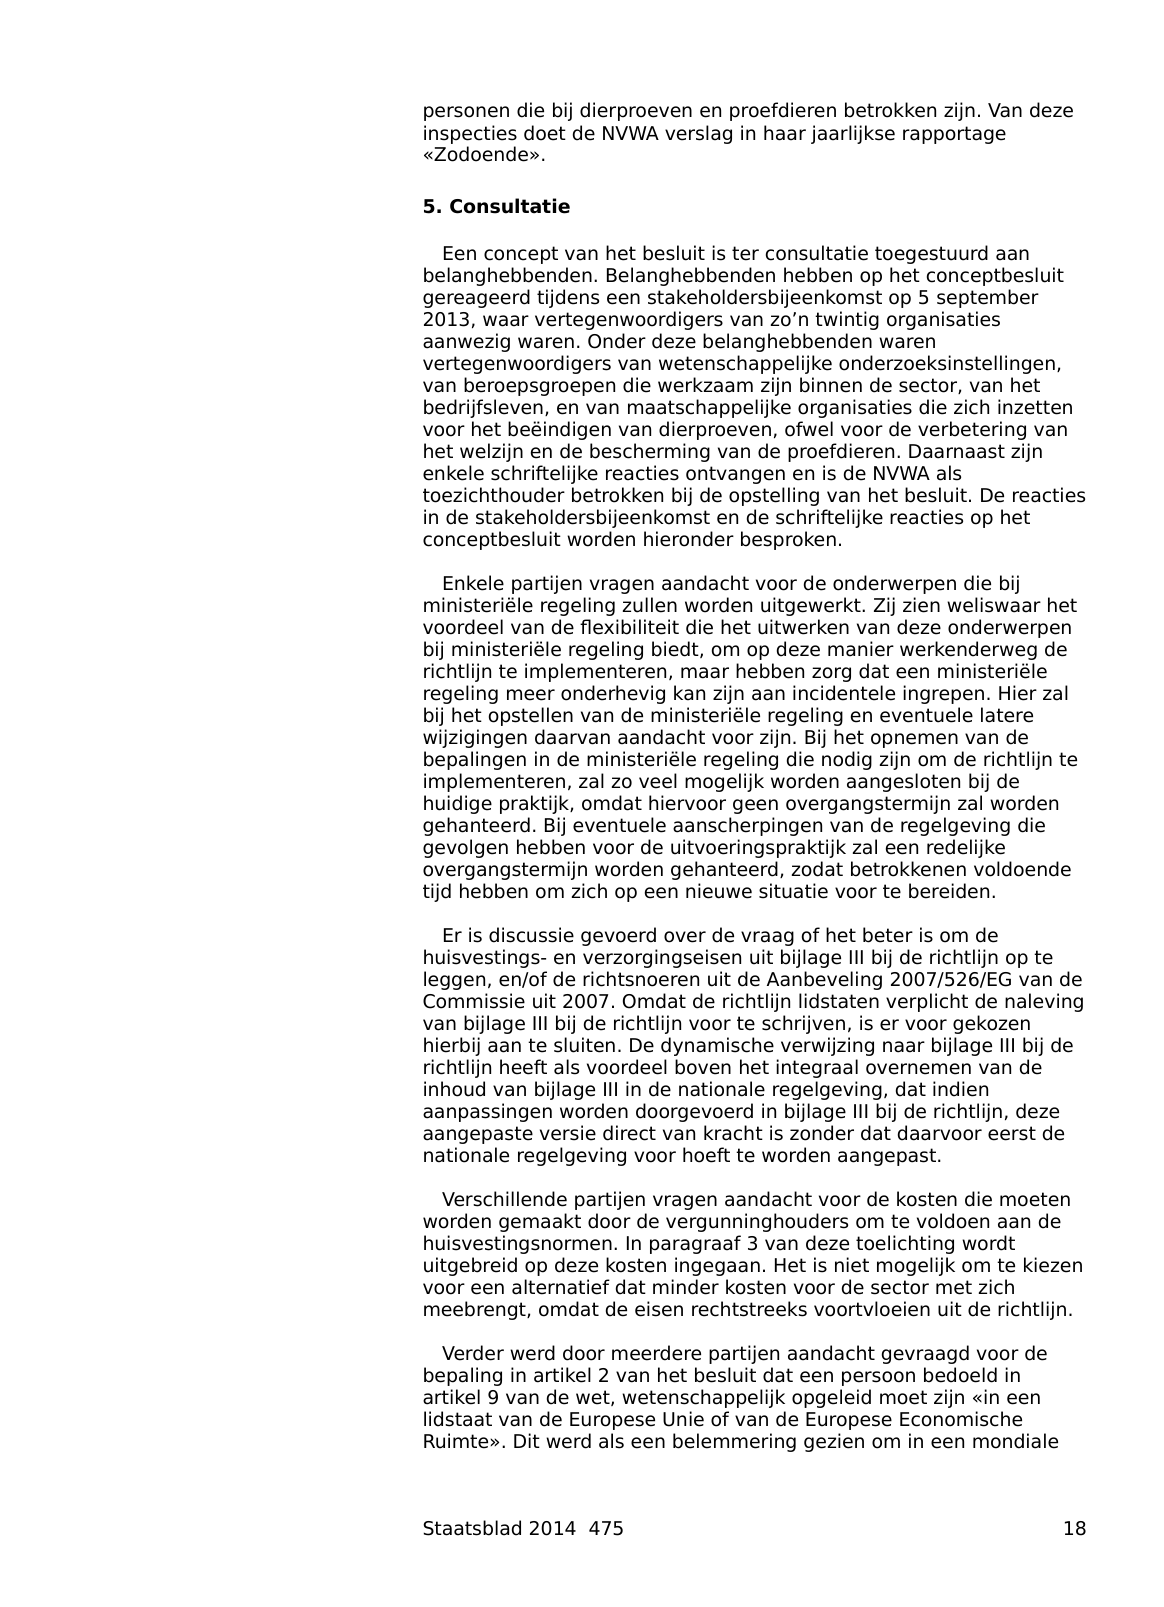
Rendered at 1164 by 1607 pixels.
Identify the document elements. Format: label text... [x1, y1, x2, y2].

text Verder werd door meerdere partijen aandacht gevraagd voor de bepaling in artikel 2 van het besluit dat een persoon bedoeld in artikel 9 van de wet, wetenschappelijk opgeleid moet zijn «in een lidstaat van de Europese Unie of van de Europese Economische Ruimte». Dit werd als een belemmering gezien om in een mondiale [422, 1343, 1087, 1453]
subtitle 5. Consultatie [422, 196, 1087, 218]
text Er is discussie gevoerd over de vraag of het beter is om de huisvestings- en verzorgingseisen uit bijlage III bij de richtlijn op te leggen, en/of de richtsnoeren uit de Aanbeveling 2007/526/EG van de Commissie uit 2007. Omdat de richtlijn lidstaten verplicht de naleving van bijlage III bij de richtlijn voor te schrijven, is er voor gekozen hierbij aan te sluiten. De dynamische verwijzing naar bijlage III bij de richtlijn heeft als voordeel boven het integraal overnemen van de inhoud van bijlage III in de nationale regelgeving, dat indien aanpassingen worden doorgevoerd in bijlage III bij de richtlijn, deze aangepaste versie direct van kracht is zonder dat daarvoor eerst de nationale regelgeving voor hoeft te worden aangepast. [422, 925, 1087, 1167]
text Een concept van het besluit is ter consultatie toegestuurd aan belanghebbenden. Belanghebbenden hebben op het conceptbesluit gereageerd tijdens een stakeholdersbijeenkomst op 5 september 2013, waar vertegenwoordigers van zo’n twintig organisaties aanwezig waren. Onder deze belanghebbenden waren vertegenwoordigers van wetenschappelijke onderzoeksinstellingen, van beroepsgroepen die werkzaam zijn binnen de sector, van het bedrijfsleven, en van maatschappelijke organisaties die zich inzetten voor het beëindigen van dierproeven, ofwel voor de verbetering van het welzijn en de bescherming van de proefdieren. Daarnaast zijn enkele schriftelijke reacties ontvangen en is de NVWA als toezichthouder betrokken bij de opstelling van het besluit. De reacties in de stakeholdersbijeenkomst en de schriftelijke reacties op het conceptbesluit worden hieronder besproken. [422, 243, 1087, 551]
text Enkele partijen vragen aandacht voor de onderwerpen die bij ministeriële regeling zullen worden uitgewerkt. Zij zien weliswaar het voordeel van de flexibiliteit die het uitwerken van deze onderwerpen bij ministeriële regeling biedt, om op deze manier werkenderweg de richtlijn te implementeren, maar hebben zorg dat een ministeriële regeling meer onderhevig kan zijn aan incidentele ingrepen. Hier zal bij het opstellen van de ministeriële regeling en eventuele latere wijzigingen daarvan aandacht voor zijn. Bij het opnemen van de bepalingen in de ministeriële regeling die nodig zijn om de richtlijn te implementeren, zal zo veel mogelijk worden aangesloten bij de huidige praktijk, omdat hiervoor geen overgangstermijn zal worden gehanteerd. Bij eventuele aanscherpingen van de regelgeving die gevolgen hebben voor de uitvoeringspraktijk zal een redelijke overgangstermijn worden gehanteerd, zodat betrokkenen voldoende tijd hebben om zich op een nieuwe situatie voor te bereiden. [422, 573, 1087, 903]
text personen die bij dierproeven en proefdieren betrokken zijn. Van deze inspecties doet de NVWA verslag in haar jaarlijkse rapportage «Zodoende». [422, 100, 1087, 166]
text Verschillende partijen vragen aandacht voor de kosten die moeten worden gemaakt door de vergunninghouders om te voldoen aan de huisvestingsnormen. In paragraaf 3 van deze toelichting wordt uitgebreid op deze kosten ingegaan. Het is niet mogelijk om te kiezen voor een alternatief dat minder kosten voor de sector met zich meebrengt, omdat de eisen rechtstreeks voortvloeien uit de richtlijn. [422, 1189, 1087, 1321]
